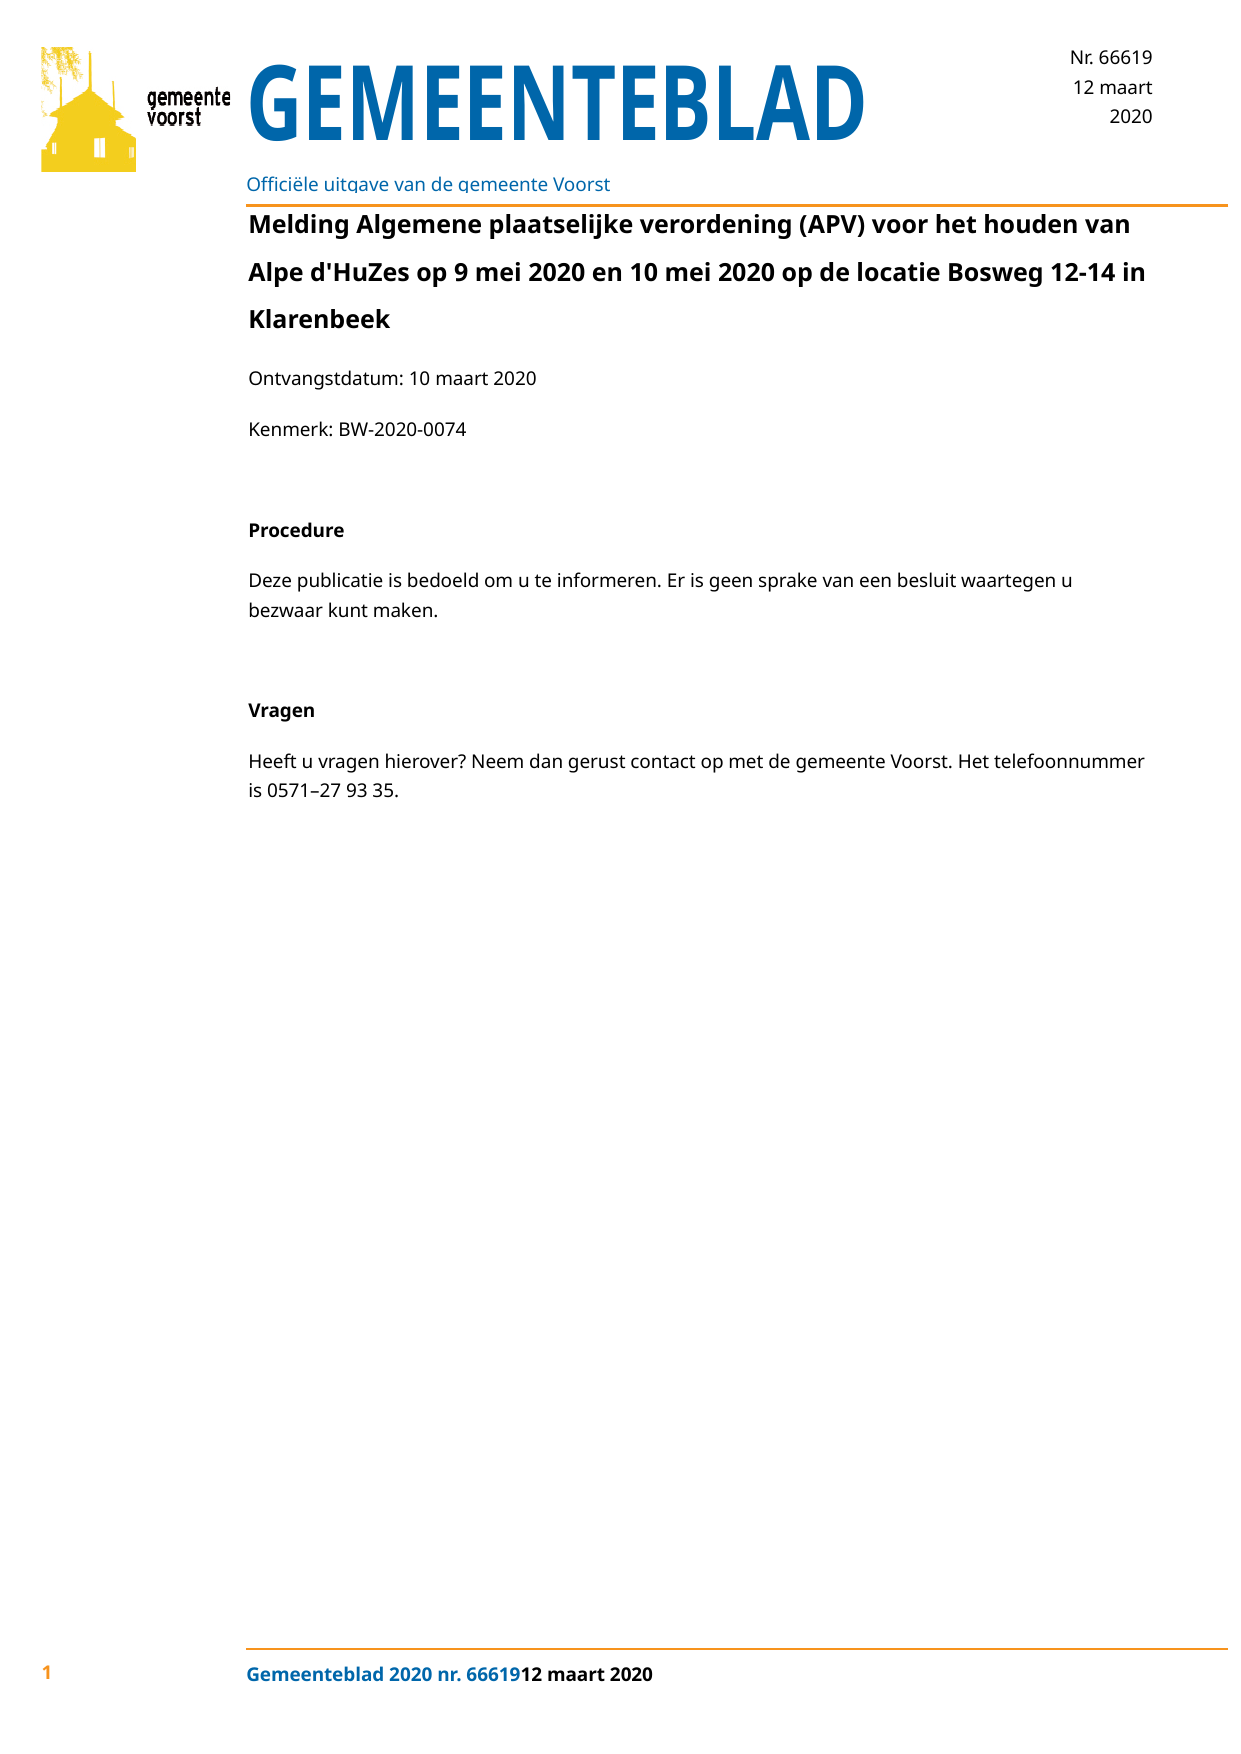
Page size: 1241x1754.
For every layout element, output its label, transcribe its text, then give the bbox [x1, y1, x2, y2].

text Kenmerk: BW-2020-0074 [248, 416, 1152, 442]
text Vragen [248, 698, 1152, 723]
text Procedure [248, 517, 1152, 542]
text Heeft u vragen hierover? Neem dan gerust contact op met de gemeente Voorst. Het telefoonnummer is 0571–27 93 35. [248, 748, 1152, 803]
picture [41, 47, 231, 172]
text Deze publicatie is bedoeld om u te informeren. Er is geen sprake van een besluit waartegen u bezwaar kunt maken. [248, 567, 1152, 622]
text Melding Algemene plaatselijke verordening (APV) voor het houden van Alpe d'HuZes op 9 mei 2020 en 10 mei 2020 op de locatie Bosweg 12-14 in Klarenbeek [248, 207, 1152, 336]
text Ontvangstdatum: 10 maart 2020 [248, 366, 1152, 391]
